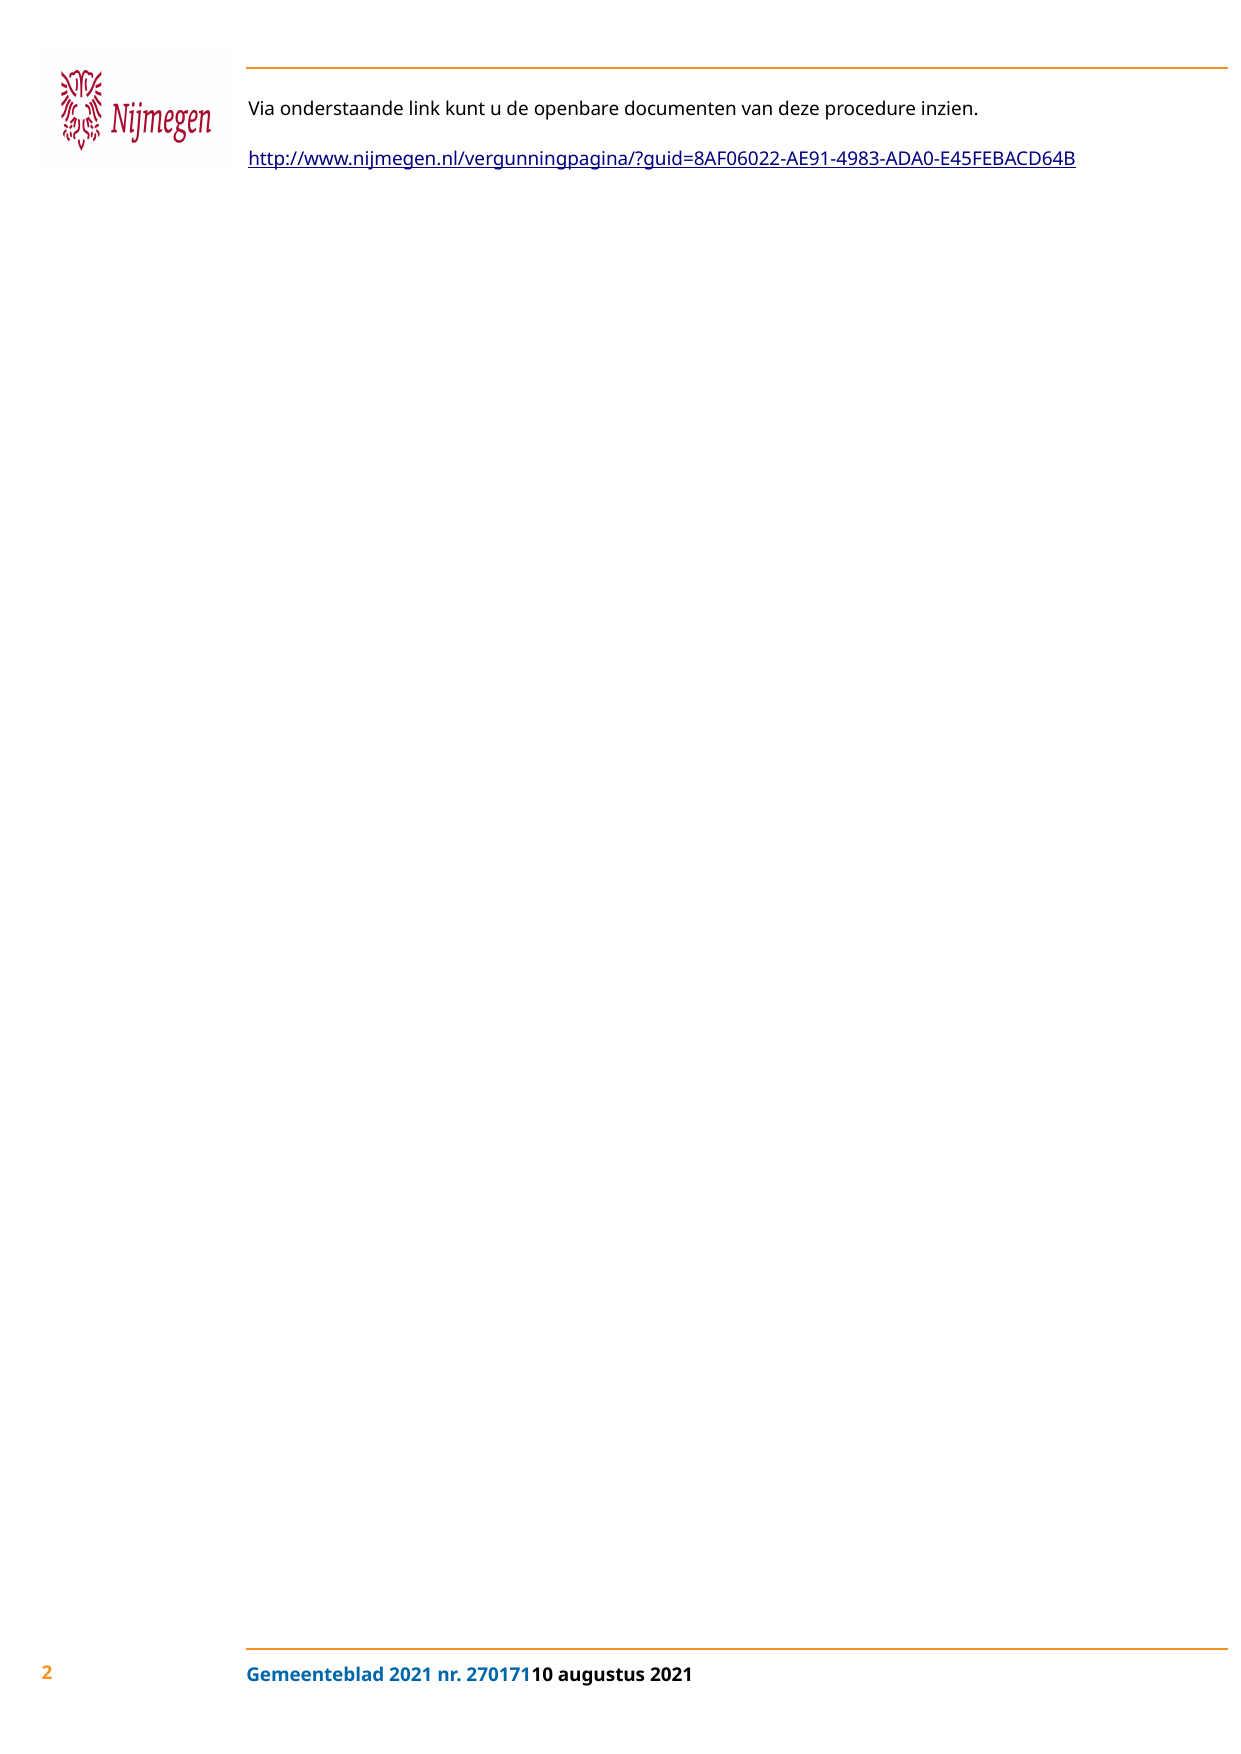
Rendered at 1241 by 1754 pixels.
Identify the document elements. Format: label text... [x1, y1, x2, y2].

text Via onderstaande link kunt u de openbare documenten van deze procedure inzien. [248, 95, 1152, 121]
picture [41, 47, 231, 172]
text http://www.nijmegen.nl/vergunningpagina/?guid=8AF06022-AE91-4983-ADA0-E45FEBACD64B [248, 145, 1152, 171]
